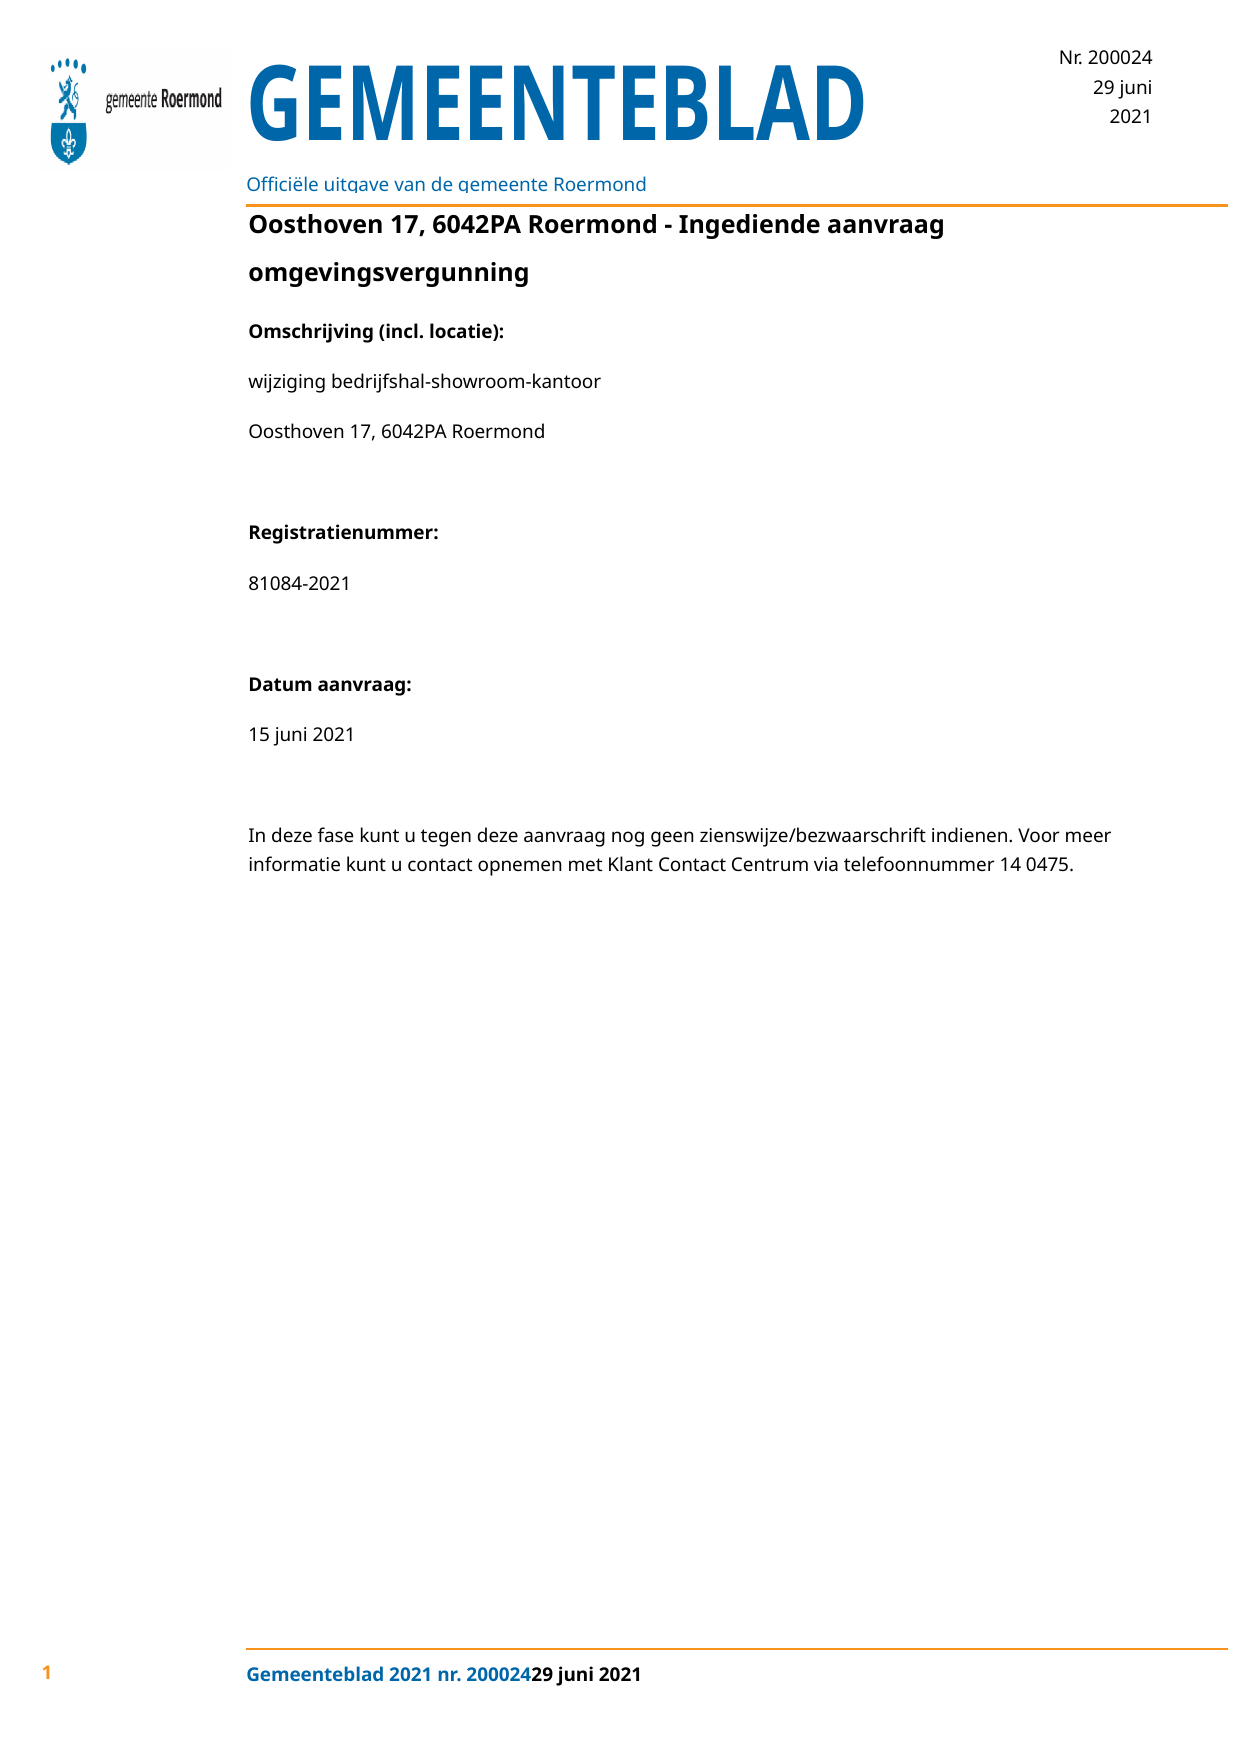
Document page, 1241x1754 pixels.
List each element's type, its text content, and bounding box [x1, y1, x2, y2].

text 15 juni 2021 [248, 721, 1152, 747]
text Datum aanvraag: [248, 671, 1152, 697]
picture [41, 47, 231, 172]
text Omschrijving (incl. locatie): [248, 318, 1152, 344]
text Oosthoven 17, 6042PA Roermond [248, 419, 1152, 444]
text Oosthoven 17, 6042PA Roermond - Ingediende aanvraag omgevingsvergunning [248, 207, 1152, 288]
text wijziging bedrijfshal-showroom-kantoor [248, 368, 1152, 394]
text In deze fase kunt u tegen deze aanvraag nog geen zienswijze/bezwaarschrift indienen. Voor meer informatie kunt u contact opnemen met Klant Contact Centrum via telefoonnummer 14 0475. [248, 822, 1152, 877]
text Registratienummer: [248, 519, 1152, 545]
text 81084-2021 [248, 570, 1152, 596]
